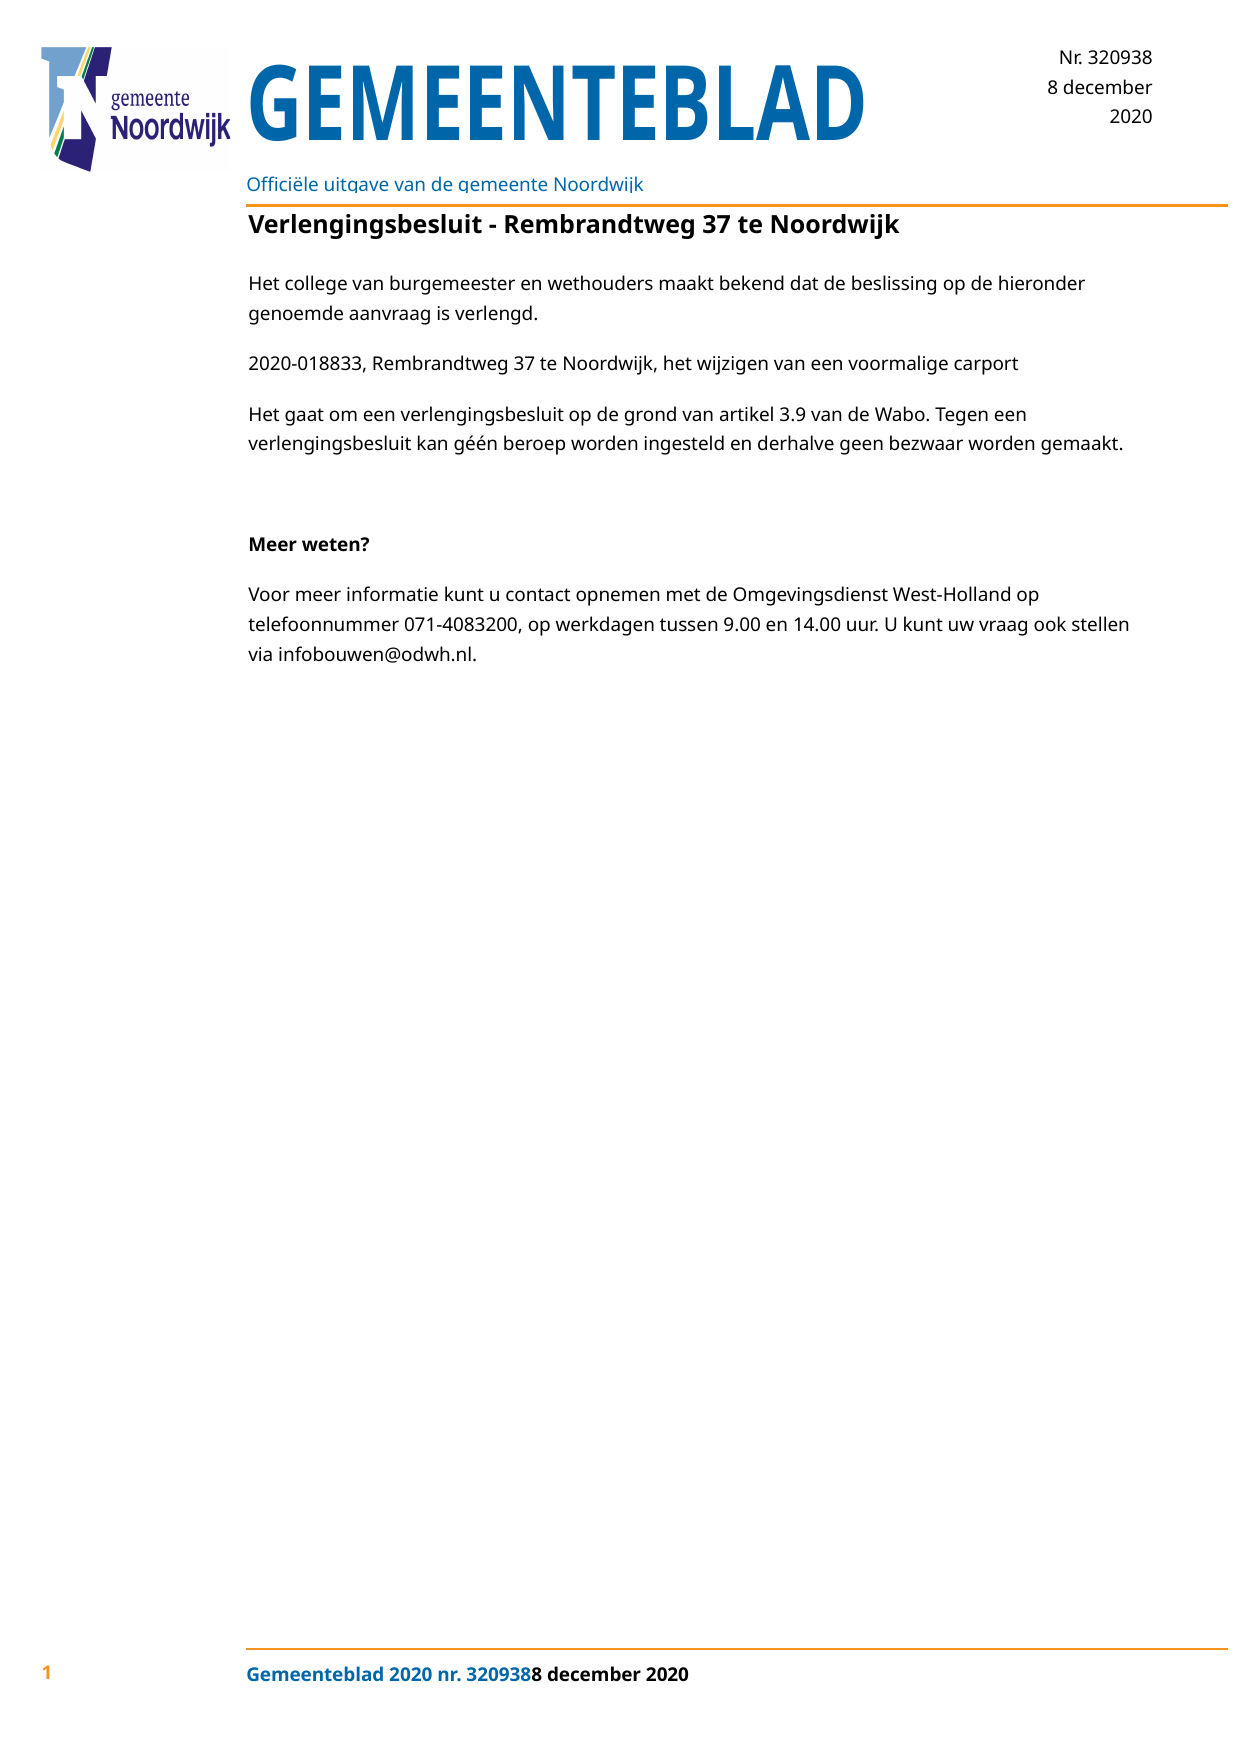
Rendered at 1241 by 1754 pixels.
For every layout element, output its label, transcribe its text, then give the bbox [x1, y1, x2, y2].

text Het gaat om een verlengingsbesluit op de grond van artikel 3.9 van de Wabo. Tegen een verlengingsbesluit kan géén beroep worden ingesteld en derhalve geen bezwaar worden gemaakt. [248, 401, 1152, 456]
text Het college van burgemeester en wethouders maakt bekend dat de beslissing op de hieronder genoemde aanvraag is verlengd. [248, 270, 1152, 326]
text Meer weten? [248, 531, 1152, 557]
text 2020-018833, Rembrandtweg 37 te Noordwijk, het wijzigen van een voormalige carport [248, 350, 1152, 376]
text Voor meer informatie kunt u contact opnemen met de Omgevingsdienst West-Holland op telefoonnummer 071-4083200, op werkdagen tussen 9.00 en 14.00 uur. U kunt uw vraag ook stellen via infobouwen@odwh.nl. [248, 582, 1152, 666]
text Verlengingsbesluit - Rembrandtweg 37 te Noordwijk [248, 207, 1152, 241]
picture [41, 47, 231, 172]
